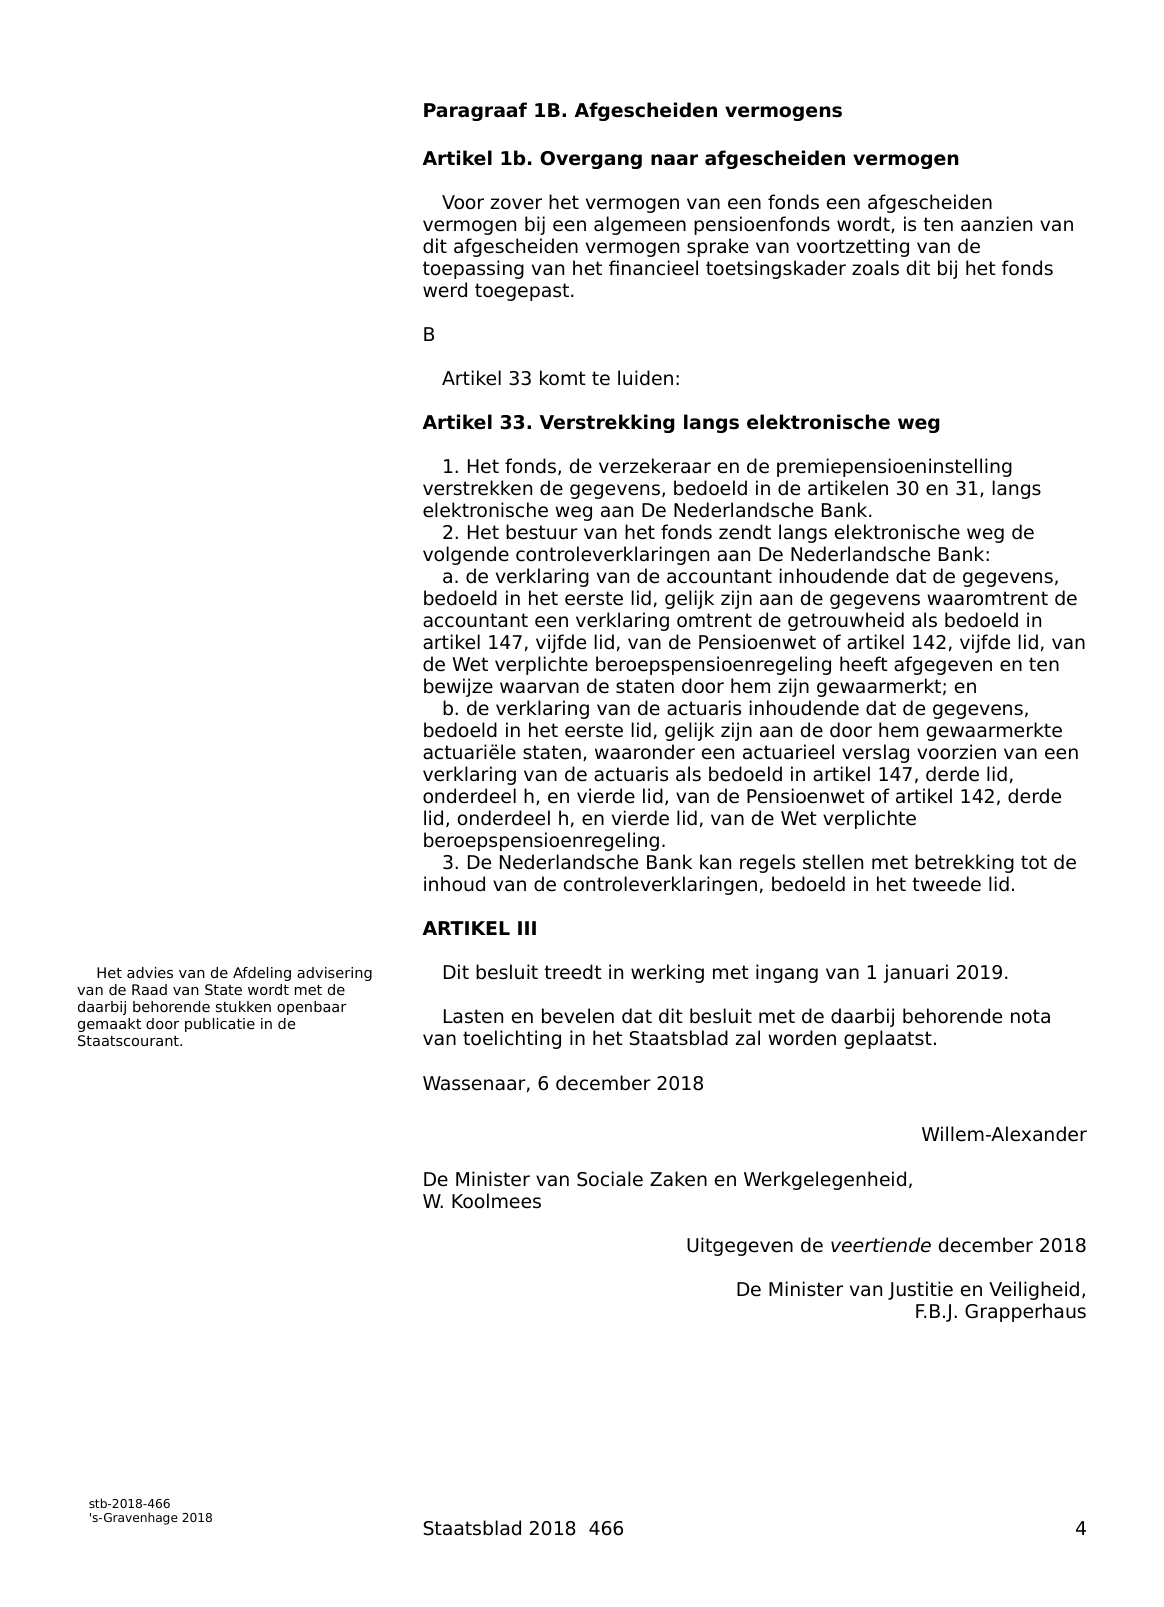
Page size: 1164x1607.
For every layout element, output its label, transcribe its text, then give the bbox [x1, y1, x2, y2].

text b. de verklaring van de actuaris inhoudende dat de gegevens, bedoeld in het eerste lid, gelijk zijn aan de door hem gewaarmerkte actuariële staten, waaronder een actuarieel verslag voorzien van een verklaring van de actuaris als bedoeld in artikel 147, derde lid, onderdeel h, en vierde lid, van de Pensioenwet of artikel 142, derde lid, onderdeel h, en vierde lid, van de Wet verplichte beroepspensioenregeling. [422, 698, 1087, 852]
text Lasten en bevelen dat dit besluit met de daarbij behorende nota van toelichting in het Staatsblad zal worden geplaatst. [422, 1006, 1087, 1050]
text Willem-Alexander [422, 1124, 1087, 1146]
text 2. Het bestuur van het fonds zendt langs elektronische weg de volgende controleverklaringen aan De Nederlandsche Bank: [422, 522, 1087, 566]
subtitle Artikel 33. Verstrekking langs elektronische weg [422, 412, 1087, 434]
subtitle Artikel 1b. Overgang naar afgescheiden vermogen [422, 147, 1087, 169]
text 's-Gravenhage 2018 [88, 1511, 323, 1525]
text a. de verklaring van de accountant inhoudende dat de gegevens, bedoeld in het eerste lid, gelijk zijn aan de gegevens waaromtrent de accountant een verklaring omtrent de getrouwheid als bedoeld in artikel 147, vijfde lid, van de Pensioenwet of artikel 142, vijfde lid, van de Wet verplichte beroepspensioenregeling heeft afgegeven en ten bewijze waarvan de staten door hem zijn gewaarmerkt; en [422, 566, 1087, 698]
text 1. Het fonds, de verzekeraar en de premiepensioeninstelling verstrekken de gegevens, bedoeld in de artikelen 30 en 31, langs elektronische weg aan De Nederlandsche Bank. [422, 456, 1087, 522]
text 3. De Nederlandsche Bank kan regels stellen met betrekking tot de inhoud van de controleverklaringen, bedoeld in het tweede lid. [422, 852, 1087, 896]
text stb-2018-466 [88, 1497, 323, 1511]
text Artikel 33 komt te luiden: [422, 368, 1087, 390]
text Voor zover het vermogen van een fonds een afgescheiden vermogen bij een algemeen pensioenfonds wordt, is ten aanzien van dit afgescheiden vermogen sprake van voortzetting van de toepassing van het financieel toetsingskader zoals dit bij het fonds werd toegepast. [422, 192, 1087, 301]
text Uitgegeven de veertiende december 2018 [422, 1235, 1087, 1257]
subtitle Paragraaf 1B. Afgescheiden vermogens [422, 100, 1087, 122]
text De Minister van Sociale Zaken en Werkgelegenheid, W. Koolmees [422, 1168, 1087, 1212]
text Wassenaar, 6 december 2018 [422, 1072, 1087, 1094]
text Dit besluit treedt in werking met ingang van 1 januari 2019. [422, 962, 1087, 984]
subtitle ARTIKEL III [422, 918, 1087, 940]
text Het advies van de Afdeling advisering van de Raad van State wordt met de daarbij behorende stukken openbaar gemaakt door publicatie in de Staatscourant. [77, 965, 396, 1050]
text De Minister van Justitie en Veiligheid, F.B.J. Grapperhaus [422, 1279, 1087, 1323]
text B [422, 324, 1087, 346]
